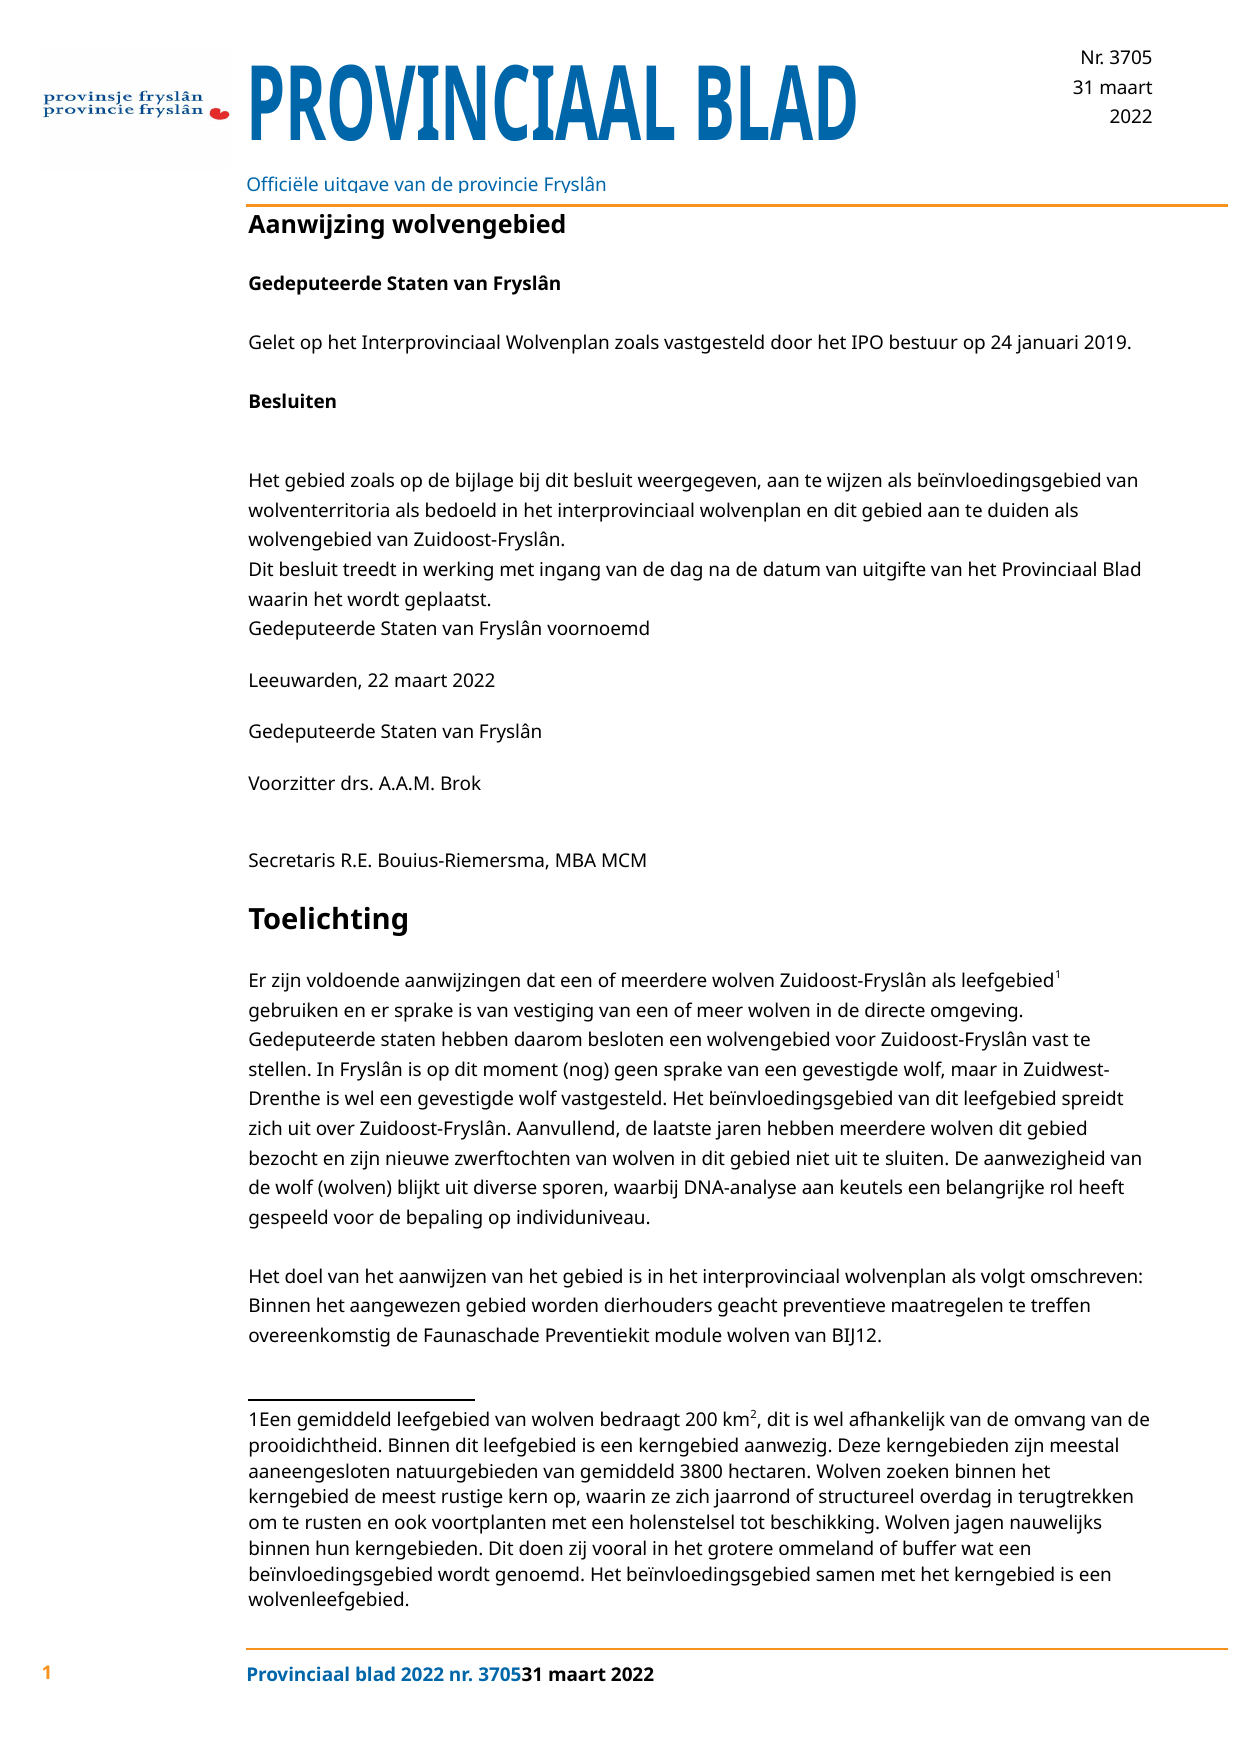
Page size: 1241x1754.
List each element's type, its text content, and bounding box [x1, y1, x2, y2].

text Het doel van het aanwijzen van het gebied is in het interprovinciaal wolvenplan als volgt omschreven: Binnen het aangewezen gebied worden dierhouders geacht preventieve maatregelen te treffen overeenkomstig de Faunaschade Preventiekit module wolven van BIJ12. [248, 1263, 1152, 1348]
text Gedeputeerde Staten van Fryslân [248, 718, 1152, 744]
text Leeuwarden, 22 maart 2022 [248, 667, 1152, 693]
text Voorzitter drs. A.A.M. Brok [248, 770, 1152, 796]
text Gelet op het Interprovinciaal Wolvenplan zoals vastgesteld door het IPO bestuur op 24 januari 2019. [248, 329, 1152, 355]
text Het gebied zoals op de bijlage bij dit besluit weergegeven, aan te wijzen als beïnvloedingsgebied van wolventerritoria als bedoeld in het interprovinciaal wolvenplan en dit gebied aan te duiden als wolvengebied van Zuidoost-Fryslân. [248, 467, 1152, 552]
text Aanwijzing wolvengebied [248, 207, 1152, 241]
picture [41, 47, 231, 172]
text Secretaris R.E. Bouius-Riemersma, MBA MCM [248, 847, 1152, 873]
text Een gemiddeld leefgebied van wolven bedraagt 200 km2, dit is wel afhankelijk van de omvang van de prooidichtheid. Binnen dit leefgebied is een kerngebied aanwezig. Deze kerngebieden zijn meestal aaneengesloten natuurgebieden van gemiddeld 3800 hectaren. Wolven zoeken binnen het kerngebied de meest rustige kern op, waarin ze zich jaarrond of structureel overdag in terugtrekken om te rusten en ook voortplanten met een holenstelsel tot beschikking. Wolven jagen nauwelijks binnen hun kerngebieden. Dit doen zij vooral in het grotere ommeland of buffer wat een beïnvloedingsgebied wordt genoemd. Het beïnvloedingsgebied samen met het kerngebied is een wolvenleefgebied. [248, 1406, 1152, 1612]
text Er zijn voldoende aanwijzingen dat een of meerdere wolven Zuidoost-Fryslân als leefgebied gebruiken en er sprake is van vestiging van een of meer wolven in de directe omgeving. Gedeputeerde staten hebben daarom besloten een wolvengebied voor Zuidoost-Fryslân vast te stellen. In Fryslân is op dit moment (nog) geen sprake van een gevestigde wolf, maar in Zuidwest-Drenthe is wel een gevestigde wolf vastgesteld. Het beïnvloedingsgebied van dit leefgebied spreidt zich uit over Zuidoost-Fryslân. Aanvullend, de laatste jaren hebben meerdere wolven dit gebied bezocht en zijn nieuwe zwerftochten van wolven in dit gebied niet uit te sluiten. De aanwezigheid van de wolf (wolven) blijkt uit diverse sporen, waarbij DNA-analyse aan keutels een belangrijke rol heeft gespeeld voor de bepaling op individuniveau. [248, 967, 1152, 1230]
text Besluiten [248, 389, 1152, 414]
text Toelichting [248, 898, 1152, 938]
text Gedeputeerde Staten van Fryslân [248, 270, 1152, 296]
text Gedeputeerde Staten van Fryslân voornoemd [248, 615, 1152, 641]
text Dit besluit treedt in werking met ingang van de dag na de datum van uitgifte van het Provinciaal Blad waarin het wordt geplaatst. [248, 556, 1152, 612]
